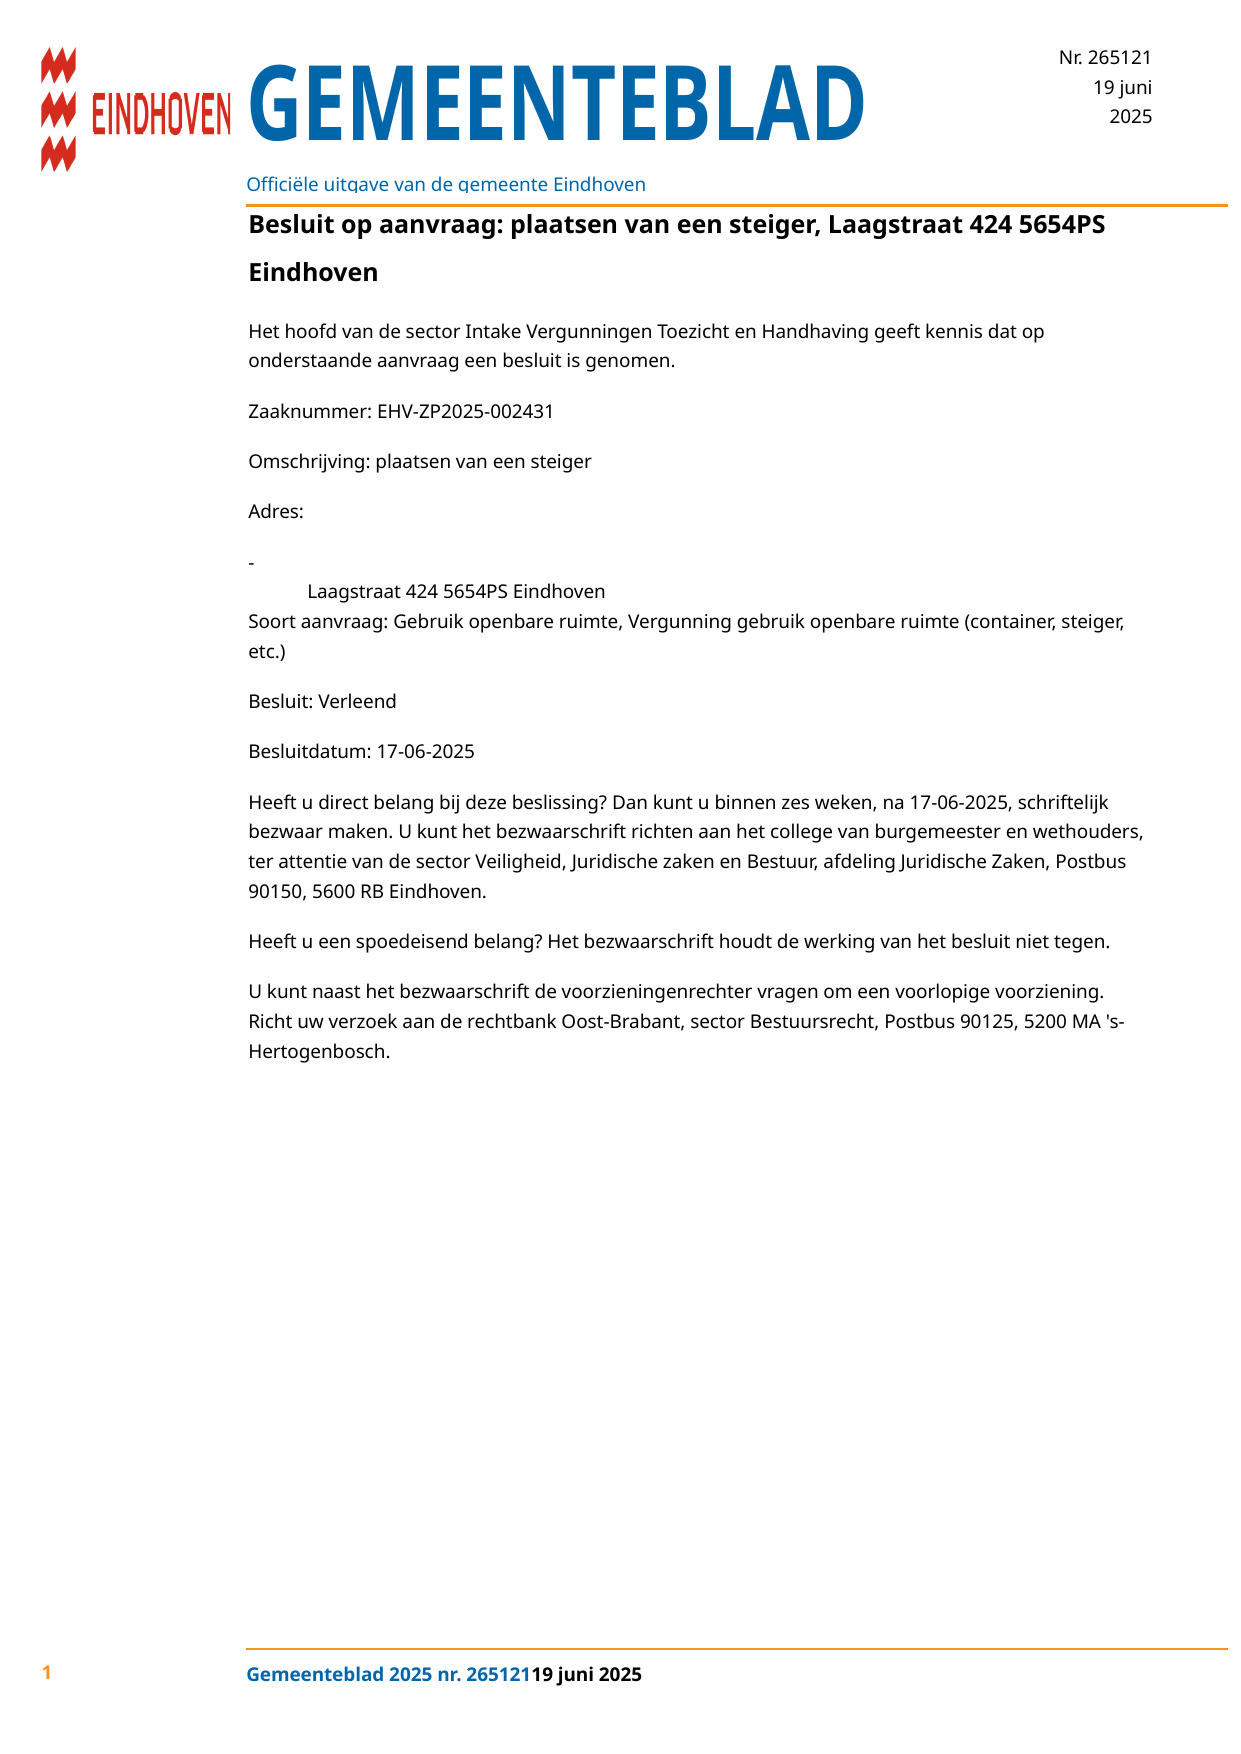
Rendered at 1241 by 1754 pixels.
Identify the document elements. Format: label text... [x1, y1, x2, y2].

text Heeft u een spoedeisend belang? Het bezwaarschrift houdt de werking van het besluit niet tegen. [248, 928, 1152, 954]
text Besluitdatum: 17-06-2025 [248, 739, 1152, 764]
text Besluit: Verleend [248, 688, 1152, 714]
text Het hoofd van de sector Intake Vergunningen Toezicht en Handhaving geeft kennis dat op onderstaande aanvraag een besluit is genomen. [248, 318, 1152, 373]
text U kunt naast het bezwaarschrift de voorzieningenrechter vragen om een voorlopige voorziening. Richt uw verzoek aan de rechtbank Oost-Brabant, sector Bestuursrecht, Postbus 90125, 5200 MA 's-Hertogenbosch. [248, 979, 1152, 1064]
text Heeft u direct belang bij deze beslissing? Dan kunt u binnen zes weken, na 17-06-2025, schriftelijk bezwaar maken. U kunt het bezwaarschrift richten aan het college van burgemeester en wethouders, ter attentie van de sector Veiligheid, Juridische zaken en Bestuur, afdeling Juridische Zaken, Postbus 90150, 5600 RB Eindhoven. [248, 789, 1152, 904]
text Soort aanvraag: Gebruik openbare ruimte, Vergunning gebruik openbare ruimte (container, steiger, etc.) [248, 608, 1152, 664]
text Besluit op aanvraag: plaatsen van een steiger, Laagstraat 424 5654PS Eindhoven [248, 207, 1152, 288]
list Laagstraat 424 5654PS Eindhoven [248, 579, 1152, 604]
text Zaaknummer: EHV-ZP2025-002431 [248, 398, 1152, 424]
text Omschrijving: plaatsen van een steiger [248, 448, 1152, 474]
text Adres: [248, 499, 1152, 524]
picture [41, 47, 231, 172]
